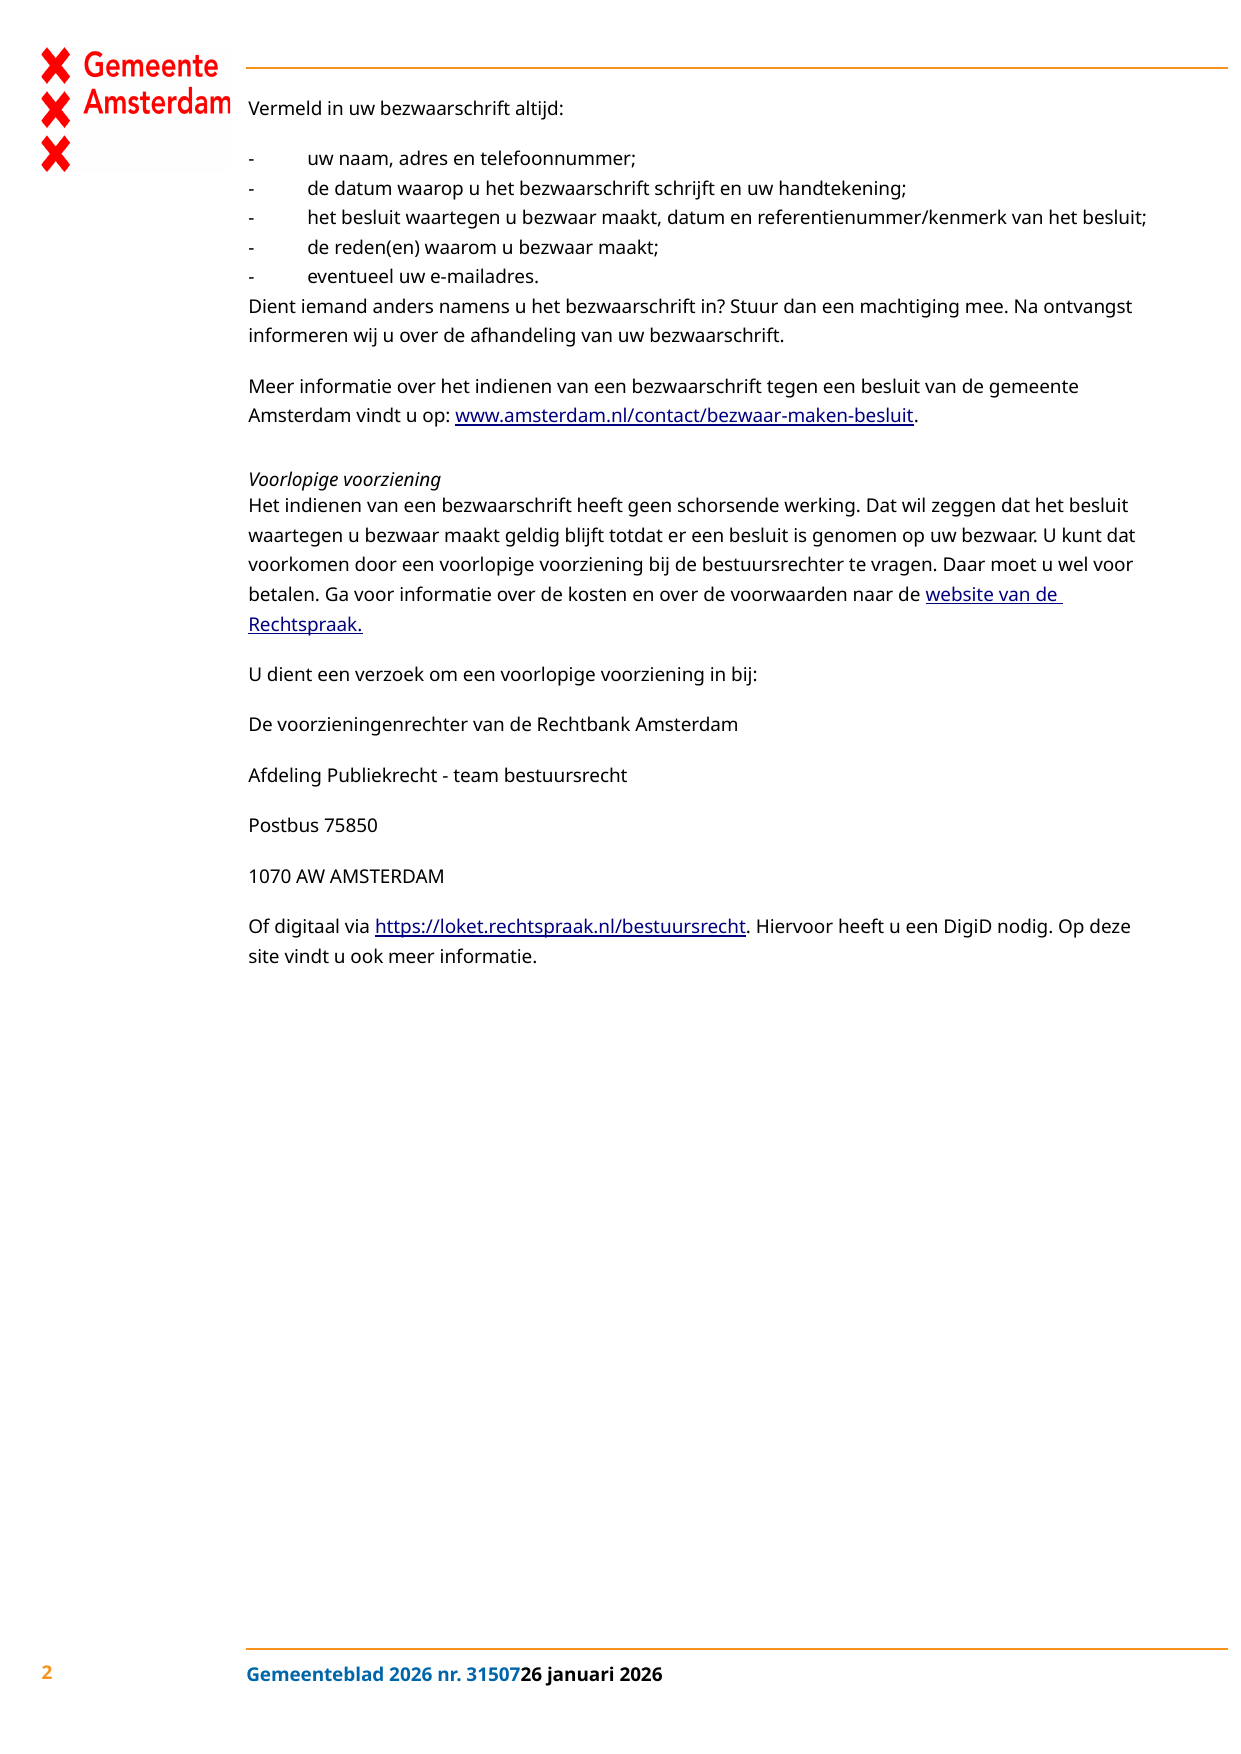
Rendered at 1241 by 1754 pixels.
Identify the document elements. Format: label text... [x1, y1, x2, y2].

text Het indienen van een bezwaarschrift heeft geen schorsende werking. Dat wil zeggen dat het besluit waartegen u bezwaar maakt geldig blijft totdat er een besluit is genomen op uw bezwaar. U kunt dat voorkomen door een voorlopige voorziening bij de bestuursrechter te vragen. Daar moet u wel voor betalen. Ga voor informatie over de kosten en over de voorwaarden naar de website van de Rechtspraak. [248, 492, 1152, 636]
list eventueel uw e-mailadres. [248, 263, 1152, 289]
text Postbus 75850 [248, 812, 1152, 838]
text Meer informatie over het indienen van een bezwaarschrift tegen een besluit van de gemeente Amsterdam vindt u op: www.amsterdam.nl/contact/bezwaar-maken-besluit. [248, 373, 1152, 428]
list de datum waarop u het bezwaarschrift schrijft en uw handtekening; [248, 175, 1152, 201]
text Dient iemand anders namens u het bezwaarschrift in? Stuur dan een machtiging mee. Na ontvangst informeren wij u over de afhandeling van uw bezwaarschrift. [248, 293, 1152, 348]
text U dient een verzoek om een voorlopige voorziening in bij: [248, 661, 1152, 687]
text Vermeld in uw bezwaarschrift altijd: [248, 95, 1152, 121]
text Afdeling Publiekrecht - team bestuursrecht [248, 762, 1152, 788]
list de reden(en) waarom u bezwaar maakt; [248, 234, 1152, 260]
text Voorlopige voorziening [248, 467, 1152, 492]
list uw naam, adres en telefoonnummer; [248, 145, 1152, 171]
text De voorzieningenrechter van de Rechtbank Amsterdam [248, 712, 1152, 737]
picture [41, 47, 231, 172]
list het besluit waartegen u bezwaar maakt, datum en referentienummer/kenmerk van het besluit; [248, 204, 1152, 230]
text Of digitaal via https://loket.rechtspraak.nl/bestuursrecht. Hiervoor heeft u een DigiD nodig. Op deze site vindt u ook meer informatie. [248, 913, 1152, 968]
text 1070 AW AMSTERDAM [248, 863, 1152, 888]
